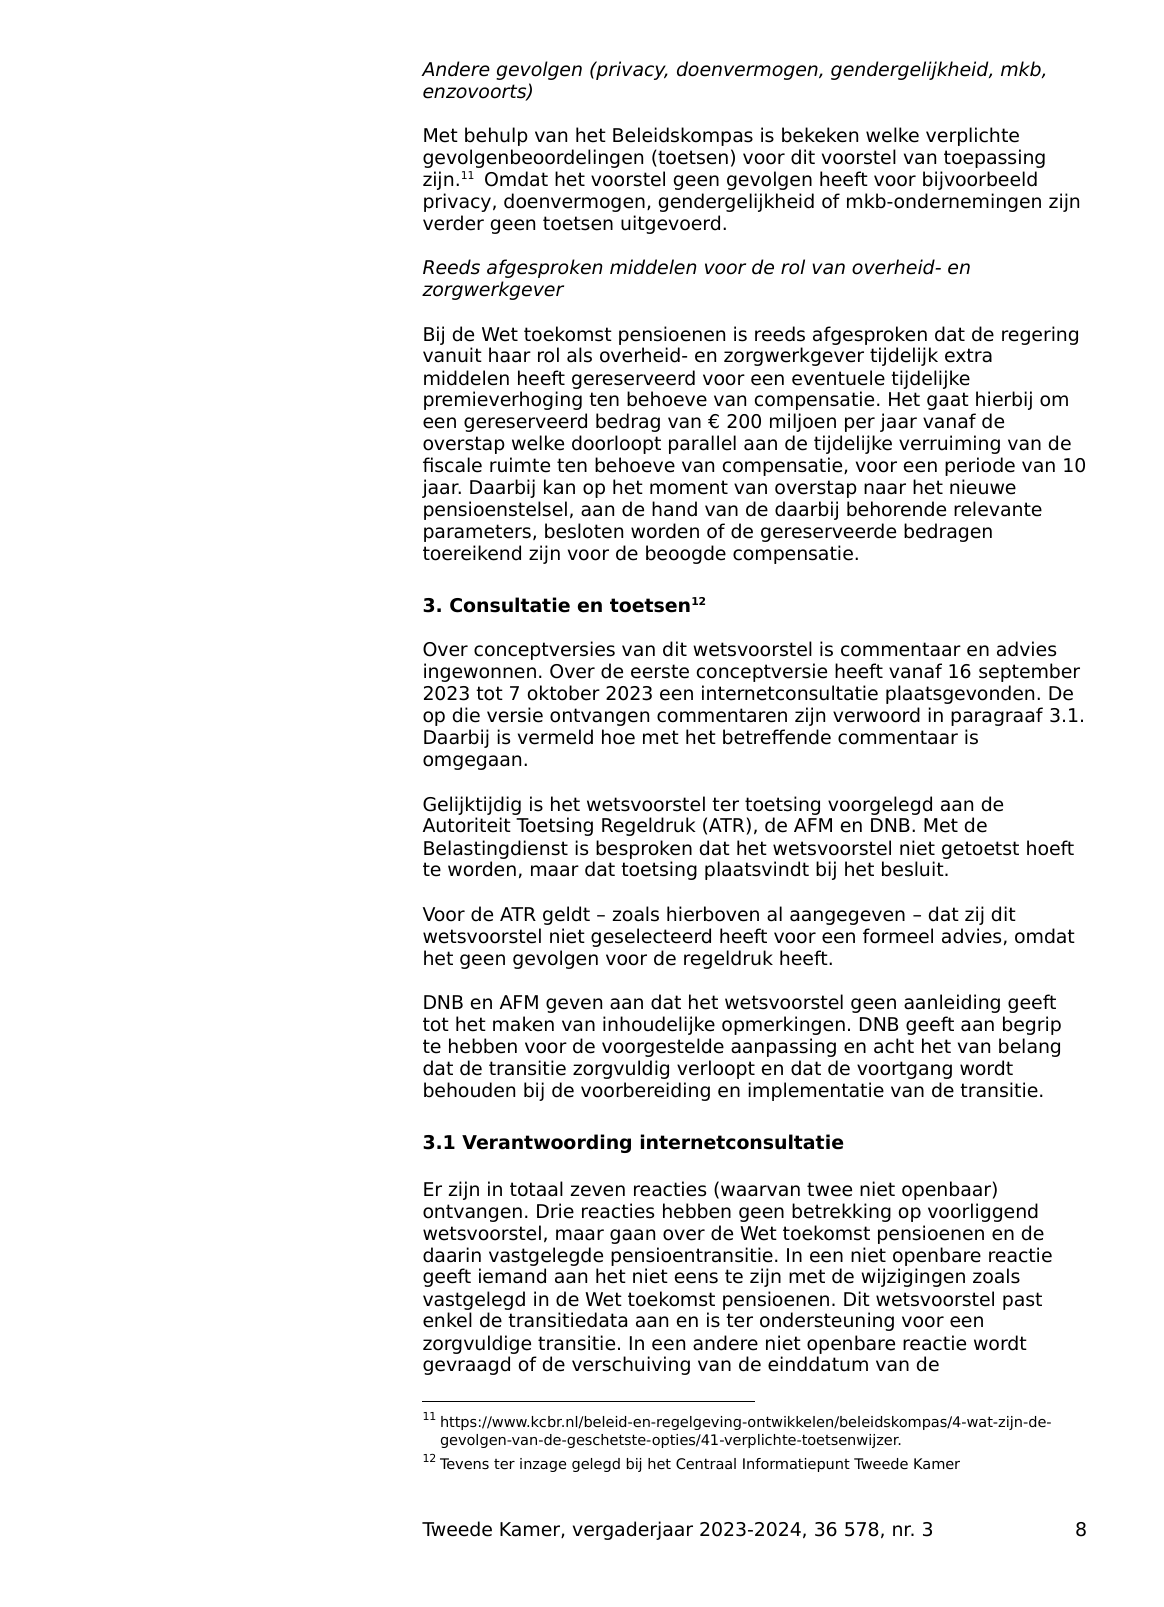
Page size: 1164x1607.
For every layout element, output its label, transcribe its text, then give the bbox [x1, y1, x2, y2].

text Voor de ATR geldt – zoals hierboven al aangegeven – dat zij dit wetsvoorstel niet geselecteerd heeft voor een formeel advies, omdat het geen gevolgen voor de regeldruk heeft. [422, 903, 1087, 969]
subtitle Andere gevolgen (privacy, doenvermogen, gendergelijkheid, mkb, enzovoorts) [422, 59, 1087, 103]
text Bij de Wet toekomst pensioenen is reeds afgesproken dat de regering vanuit haar rol als overheid- en zorgwerkgever tijdelijk extra middelen heeft gereserveerd voor een eventuele tijdelijke premieverhoging ten behoeve van compensatie. Het gaat hierbij om een gereserveerd bedrag van € 200 miljoen per jaar vanaf de overstap welke doorloopt parallel aan de tijdelijke verruiming van de fiscale ruimte ten behoeve van compensatie, voor een periode van 10 jaar. Daarbij kan op het moment van overstap naar het nieuwe pensioenstelsel, aan de hand van de daarbij behorende relevante parameters, besloten worden of de gereserveerde bedragen toereikend zijn voor de beoogde compensatie. [422, 323, 1087, 565]
subtitle 3. Consultatie en toetsen [422, 595, 1087, 617]
subtitle Reeds afgesproken middelen voor de rol van overheid- en zorgwerkgever [422, 257, 1087, 301]
text Gelijktijdig is het wetsvoorstel ter toetsing voorgelegd aan de Autoriteit Toetsing Regeldruk (ATR), de AFM en DNB. Met de Belastingdienst is besproken dat het wetsvoorstel niet getoetst hoeft te worden, maar dat toetsing plaatsvindt bij het besluit. [422, 793, 1087, 881]
text Over conceptversies van dit wetsvoorstel is commentaar en advies ingewonnen. Over de eerste conceptversie heeft vanaf 16 september 2023 tot 7 oktober 2023 een internetconsultatie plaatsgevonden. De op die versie ontvangen commentaren zijn verwoord in paragraaf 3.1. Daarbij is vermeld hoe met het betreffende commentaar is omgegaan. [422, 639, 1087, 771]
subtitle 3.1 Verantwoording internetconsultatie [422, 1132, 1087, 1153]
text Met behulp van het Beleidskompas is bekeken welke verplichte gevolgenbeoordelingen (toetsen) voor dit voorstel van toepassing zijn. Omdat het voorstel geen gevolgen heeft voor bijvoorbeeld privacy, doenvermogen, gendergelijkheid of mkb-ondernemingen zijn verder geen toetsen uitgevoerd. [422, 125, 1087, 235]
text https://www.kcbr.nl/beleid-en-regelgeving-ontwikkelen/beleidskompas/4-wat-zijn-de-gevolgen-van-de-geschetste-opties/41-verplichte-toetsenwijzer. [422, 1410, 1087, 1449]
text Er zijn in totaal zeven reacties (waarvan twee niet openbaar) ontvangen. Drie reacties hebben geen betrekking op voorliggend wetsvoorstel, maar gaan over de Wet toekomst pensioenen en de daarin vastgelegde pensioentransitie. In een niet openbare reactie geeft iemand aan het niet eens te zijn met de wijzigingen zoals vastgelegd in de Wet toekomst pensioenen. Dit wetsvoorstel past enkel de transitiedata aan en is ter ondersteuning voor een zorgvuldige transitie. In een andere niet openbare reactie wordt gevraagd of de verschuiving van de einddatum van de [422, 1178, 1087, 1376]
text Tevens ter inzage gelegd bij het Centraal Informatiepunt Tweede Kamer [422, 1452, 1087, 1474]
text DNB en AFM geven aan dat het wetsvoorstel geen aanleiding geeft tot het maken van inhoudelijke opmerkingen. DNB geeft aan begrip te hebben voor de voorgestelde aanpassing en acht het van belang dat de transitie zorgvuldig verloopt en dat de voortgang wordt behouden bij de voorbereiding en implementatie van de transitie. [422, 992, 1087, 1102]
